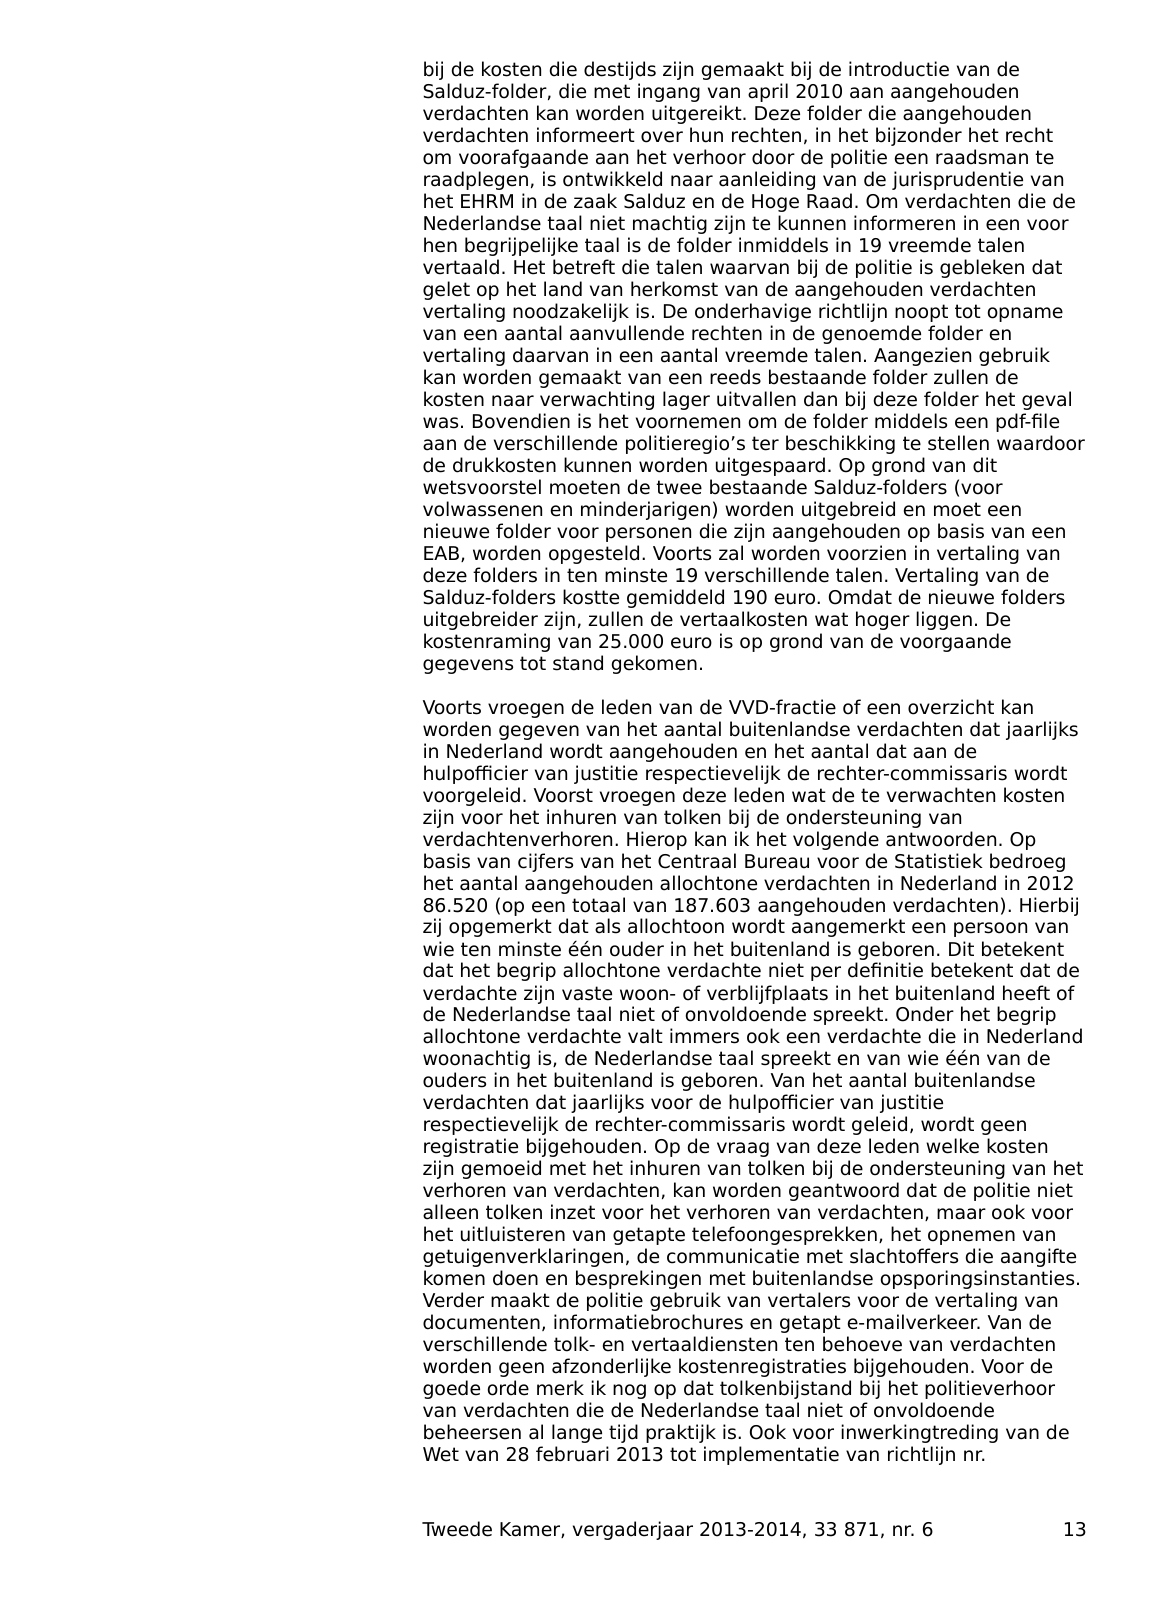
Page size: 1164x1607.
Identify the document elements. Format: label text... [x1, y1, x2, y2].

text Voorts vroegen de leden van de VVD-fractie of een overzicht kan worden gegeven van het aantal buitenlandse verdachten dat jaarlijks in Nederland wordt aangehouden en het aantal dat aan de hulpofficier van justitie respectievelijk de rechter-commissaris wordt voorgeleid. Voorst vroegen deze leden wat de te verwachten kosten zijn voor het inhuren van tolken bij de ondersteuning van verdachtenverhoren. Hierop kan ik het volgende antwoorden. Op basis van cijfers van het Centraal Bureau voor de Statistiek bedroeg het aantal aangehouden allochtone verdachten in Nederland in 2012 86.520 (op een totaal van 187.603 aangehouden verdachten). Hierbij zij opgemerkt dat als allochtoon wordt aangemerkt een persoon van wie ten minste één ouder in het buitenland is geboren. Dit betekent dat het begrip allochtone verdachte niet per definitie betekent dat de verdachte zijn vaste woon- of verblijfplaats in het buitenland heeft of de Nederlandse taal niet of onvoldoende spreekt. Onder het begrip allochtone verdachte valt immers ook een verdachte die in Nederland woonachtig is, de Nederlandse taal spreekt en van wie één van de ouders in het buitenland is geboren. Van het aantal buitenlandse verdachten dat jaarlijks voor de hulpofficier van justitie respectievelijk de rechter-commissaris wordt geleid, wordt geen registratie bijgehouden. Op de vraag van deze leden welke kosten zijn gemoeid met het inhuren van tolken bij de ondersteuning van het verhoren van verdachten, kan worden geantwoord dat de politie niet alleen tolken inzet voor het verhoren van verdachten, maar ook voor het uitluisteren van getapte telefoongesprekken, het opnemen van getuigenverklaringen, de communicatie met slachtoffers die aangifte komen doen en besprekingen met buitenlandse opsporingsinstanties. Verder maakt de politie gebruik van vertalers voor de vertaling van documenten, informatiebrochures en getapt e-mailverkeer. Van de verschillende tolk- en vertaaldiensten ten behoeve van verdachten worden geen afzonderlijke kostenregistraties bijgehouden. Voor de goede orde merk ik nog op dat tolkenbijstand bij het politieverhoor van verdachten die de Nederlandse taal niet of onvoldoende beheersen al lange tijd praktijk is. Ook voor inwerkingtreding van de Wet van 28 februari 2013 tot implementatie van richtlijn nr. [422, 697, 1087, 1466]
text bij de kosten die destijds zijn gemaakt bij de introductie van de Salduz-folder, die met ingang van april 2010 aan aangehouden verdachten kan worden uitgereikt. Deze folder die aangehouden verdachten informeert over hun rechten, in het bijzonder het recht om voorafgaande aan het verhoor door de politie een raadsman te raadplegen, is ontwikkeld naar aanleiding van de jurisprudentie van het EHRM in de zaak Salduz en de Hoge Raad. Om verdachten die de Nederlandse taal niet machtig zijn te kunnen informeren in een voor hen begrijpelijke taal is de folder inmiddels in 19 vreemde talen vertaald. Het betreft die talen waarvan bij de politie is gebleken dat gelet op het land van herkomst van de aangehouden verdachten vertaling noodzakelijk is. De onderhavige richtlijn noopt tot opname van een aantal aanvullende rechten in de genoemde folder en vertaling daarvan in een aantal vreemde talen. Aangezien gebruik kan worden gemaakt van een reeds bestaande folder zullen de kosten naar verwachting lager uitvallen dan bij deze folder het geval was. Bovendien is het voornemen om de folder middels een pdf-file aan de verschillende politieregio’s ter beschikking te stellen waardoor de drukkosten kunnen worden uitgespaard. Op grond van dit wetsvoorstel moeten de twee bestaande Salduz-folders (voor volwassenen en minderjarigen) worden uitgebreid en moet een nieuwe folder voor personen die zijn aangehouden op basis van een EAB, worden opgesteld. Voorts zal worden voorzien in vertaling van deze folders in ten minste 19 verschillende talen. Vertaling van de Salduz-folders kostte gemiddeld 190 euro. Omdat de nieuwe folders uitgebreider zijn, zullen de vertaalkosten wat hoger liggen. De kostenraming van 25.000 euro is op grond van de voorgaande gegevens tot stand gekomen. [422, 59, 1087, 674]
